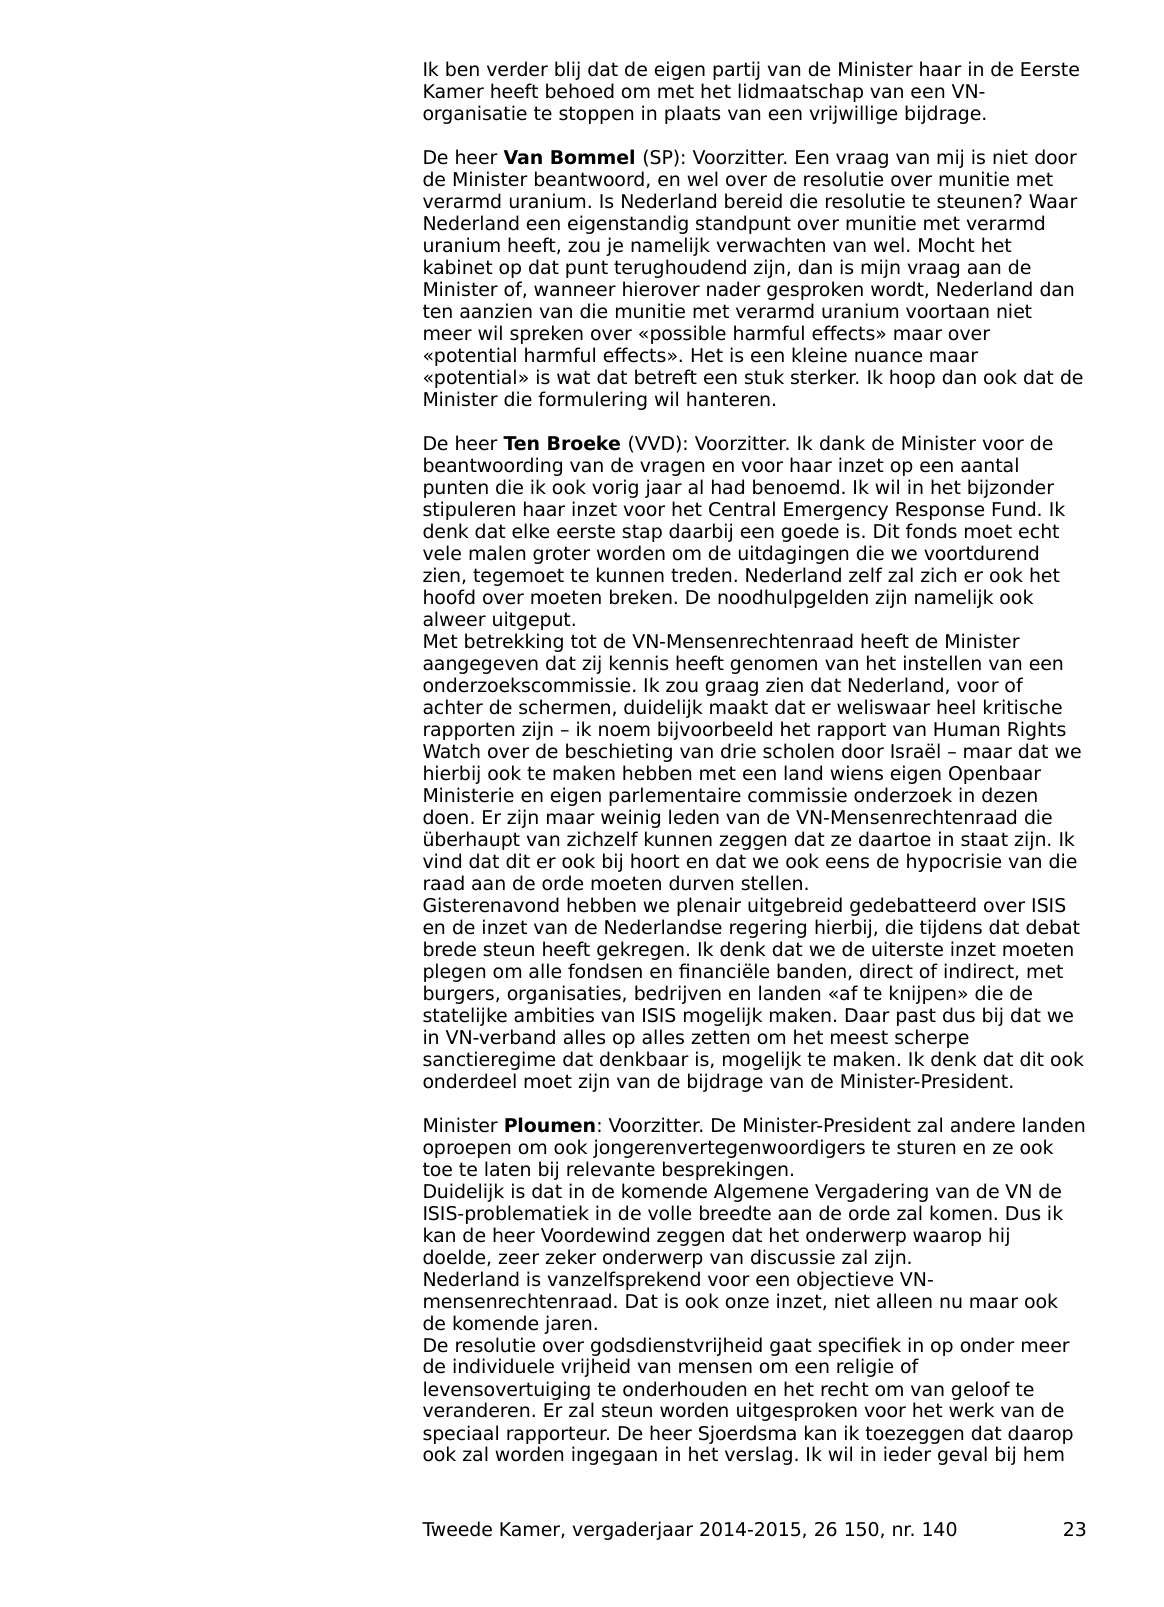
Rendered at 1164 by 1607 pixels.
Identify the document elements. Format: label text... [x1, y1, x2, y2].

text De heer Van Bommel (SP): Voorzitter. Een vraag van mij is niet door de Minister beantwoord, en wel over de resolutie over munitie met verarmd uranium. Is Nederland bereid die resolutie te steunen? Waar Nederland een eigenstandig standpunt over munitie met verarmd uranium heeft, zou je namelijk verwachten van wel. Mocht het kabinet op dat punt terughoudend zijn, dan is mijn vraag aan de Minister of, wanneer hierover nader gesproken wordt, Nederland dan ten aanzien van die munitie met verarmd uranium voortaan niet meer wil spreken over «possible harmful effects» maar over «potential harmful effects». Het is een kleine nuance maar «potential» is wat dat betreft een stuk sterker. Ik hoop dan ook dat de Minister die formulering wil hanteren. [422, 147, 1087, 411]
text De resolutie over godsdienstvrijheid gaat specifiek in op onder meer de individuele vrijheid van mensen om een religie of levensovertuiging te onderhouden en het recht om van geloof te veranderen. Er zal steun worden uitgesproken voor het werk van de speciaal rapporteur. De heer Sjoerdsma kan ik toezeggen dat daarop ook zal worden ingegaan in het verslag. Ik wil in ieder geval bij hem [422, 1334, 1087, 1466]
text Nederland is vanzelfsprekend voor een objectieve VN-mensenrechtenraad. Dat is ook onze inzet, niet alleen nu maar ook de komende jaren. [422, 1268, 1087, 1334]
text Minister Ploumen: Voorzitter. De Minister-President zal andere landen oproepen om ook jongerenvertegenwoordigers te sturen en ze ook toe te laten bij relevante besprekingen. [422, 1115, 1087, 1181]
text De heer Ten Broeke (VVD): Voorzitter. Ik dank de Minister voor de beantwoording van de vragen en voor haar inzet op een aantal punten die ik ook vorig jaar al had benoemd. Ik wil in het bijzonder stipuleren haar inzet voor het Central Emergency Response Fund. Ik denk dat elke eerste stap daarbij een goede is. Dit fonds moet echt vele malen groter worden om de uitdagingen die we voortdurend zien, tegemoet te kunnen treden. Nederland zelf zal zich er ook het hoofd over moeten breken. De noodhulpgelden zijn namelijk ook alweer uitgeput. [422, 433, 1087, 631]
text Ik ben verder blij dat de eigen partij van de Minister haar in de Eerste Kamer heeft behoed om met het lidmaatschap van een VN-organisatie te stoppen in plaats van een vrijwillige bijdrage. [422, 59, 1087, 125]
text Gisterenavond hebben we plenair uitgebreid gedebatteerd over ISIS en de inzet van de Nederlandse regering hierbij, die tijdens dat debat brede steun heeft gekregen. Ik denk dat we de uiterste inzet moeten plegen om alle fondsen en financiële banden, direct of indirect, met burgers, organisaties, bedrijven en landen «af te knijpen» die de statelijke ambities van ISIS mogelijk maken. Daar past dus bij dat we in VN-verband alles op alles zetten om het meest scherpe sanctieregime dat denkbaar is, mogelijk te maken. Ik denk dat dit ook onderdeel moet zijn van de bijdrage van de Minister-President. [422, 895, 1087, 1092]
text Met betrekking tot de VN-Mensenrechtenraad heeft de Minister aangegeven dat zij kennis heeft genomen van het instellen van een onderzoekscommissie. Ik zou graag zien dat Nederland, voor of achter de schermen, duidelijk maakt dat er weliswaar heel kritische rapporten zijn – ik noem bijvoorbeeld het rapport van Human Rights Watch over de beschieting van drie scholen door Israël – maar dat we hierbij ook te maken hebben met een land wiens eigen Openbaar Ministerie en eigen parlementaire commissie onderzoek in dezen doen. Er zijn maar weinig leden van de VN-Mensenrechtenraad die überhaupt van zichzelf kunnen zeggen dat ze daartoe in staat zijn. Ik vind dat dit er ook bij hoort en dat we ook eens de hypocrisie van die raad aan de orde moeten durven stellen. [422, 631, 1087, 895]
text Duidelijk is dat in de komende Algemene Vergadering van de VN de ISIS-problematiek in de volle breedte aan de orde zal komen. Dus ik kan de heer Voordewind zeggen dat het onderwerp waarop hij doelde, zeer zeker onderwerp van discussie zal zijn. [422, 1181, 1087, 1268]
